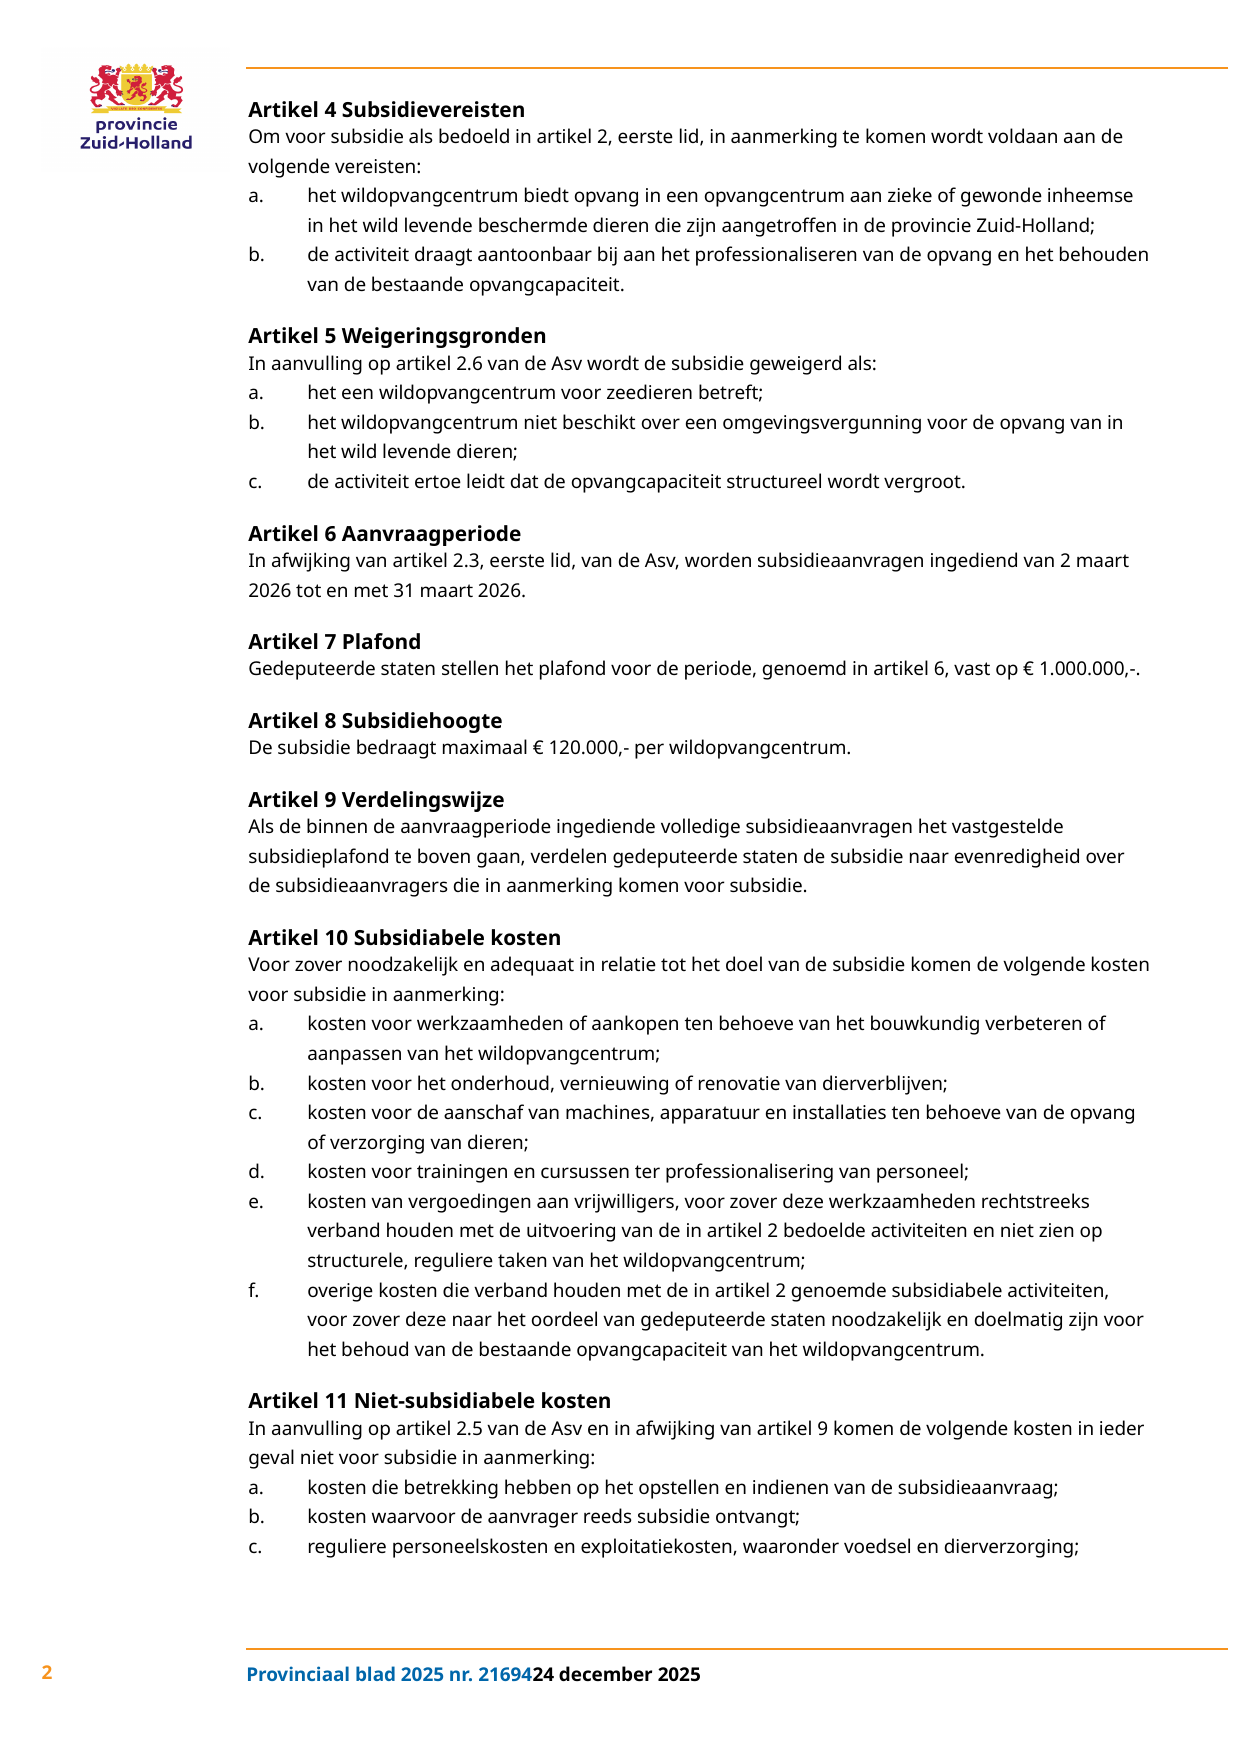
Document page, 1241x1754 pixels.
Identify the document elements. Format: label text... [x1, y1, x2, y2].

list kosten voor het onderhoud, vernieuwing of renovatie van dierverblijven; [248, 1070, 1152, 1095]
text Artikel 5 Weigeringsgronden [248, 322, 1152, 350]
text Gedeputeerde staten stellen het plafond voor de periode, genoemd in artikel 6, vast op € 1.000.000,-. [248, 656, 1152, 681]
list kosten waarvoor de aanvrager reeds subsidie ontvangt; [248, 1503, 1152, 1529]
text Artikel 7 Plafond [248, 627, 1152, 656]
list kosten die betrekking hebben op het opstellen en indienen van de subsidieaanvraag; [248, 1474, 1152, 1500]
text Artikel 10 Subsidiabele kosten [248, 923, 1152, 951]
text Artikel 9 Verdelingswijze [248, 785, 1152, 813]
picture [41, 47, 231, 172]
list kosten voor trainingen en cursussen ter professionalisering van personeel; [248, 1158, 1152, 1184]
text In afwijking van artikel 2.3, eerste lid, van de Asv, worden subsidieaanvragen ingediend van 2 maart 2026 tot en met 31 maart 2026. [248, 547, 1152, 602]
list de activiteit draagt aantoonbaar bij aan het professionaliseren van de opvang en het behouden van de bestaande opvangcapaciteit. [248, 242, 1152, 297]
list het een wildopvangcentrum voor zeedieren betreft; [248, 379, 1152, 405]
list kosten voor de aanschaf van machines, apparatuur en installaties ten behoeve van de opvang of verzorging van dieren; [248, 1099, 1152, 1154]
text Artikel 6 Aanvraagperiode [248, 519, 1152, 547]
list het wildopvangcentrum niet beschikt over een omgevingsvergunning voor de opvang van in het wild levende dieren; [248, 409, 1152, 464]
text Om voor subsidie als bedoeld in artikel 2, eerste lid, in aanmerking te komen wordt voldaan aan de volgende vereisten: [248, 123, 1152, 178]
list reguliere personeelskosten en exploitatiekosten, waaronder voedsel en dierverzorging; [248, 1533, 1152, 1559]
text Artikel 4 Subsidievereisten [248, 95, 1152, 123]
text De subsidie bedraagt maximaal € 120.000,- per wildopvangcentrum. [248, 734, 1152, 760]
list de activiteit ertoe leidt dat de opvangcapaciteit structureel wordt vergroot. [248, 468, 1152, 494]
text Artikel 8 Subsidiehoogte [248, 706, 1152, 734]
list overige kosten die verband houden met de in artikel 2 genoemde subsidiabele activiteiten, voor zover deze naar het oordeel van gedeputeerde staten noodzakelijk en doelmatig zijn voor het behoud van de bestaande opvangcapaciteit van het wildopvangcentrum. [248, 1277, 1152, 1362]
text Als de binnen de aanvraagperiode ingediende volledige subsidieaanvragen het vastgestelde subsidieplafond te boven gaan, verdelen gedeputeerde staten de subsidie naar evenredigheid over de subsidieaanvragers die in aanmerking komen voor subsidie. [248, 813, 1152, 898]
list kosten van vergoedingen aan vrijwilligers, voor zover deze werkzaamheden rechtstreeks verband houden met de uitvoering van de in artikel 2 bedoelde activiteiten en niet zien op structurele, reguliere taken van het wildopvangcentrum; [248, 1188, 1152, 1273]
text Artikel 11 Niet-subsidiabele kosten [248, 1386, 1152, 1415]
text In aanvulling op artikel 2.5 van de Asv en in afwijking van artikel 9 komen de volgende kosten in ieder geval niet voor subsidie in aanmerking: [248, 1415, 1152, 1470]
text In aanvulling op artikel 2.6 van de Asv wordt de subsidie geweigerd als: [248, 350, 1152, 376]
list het wildopvangcentrum biedt opvang in een opvangcentrum aan zieke of gewonde inheemse in het wild levende beschermde dieren die zijn aangetroffen in de provincie Zuid-Holland; [248, 182, 1152, 238]
list kosten voor werkzaamheden of aankopen ten behoeve van het bouwkundig verbeteren of aanpassen van het wildopvangcentrum; [248, 1011, 1152, 1066]
text Voor zover noodzakelijk en adequaat in relatie tot het doel van de subsidie komen de volgende kosten voor subsidie in aanmerking: [248, 951, 1152, 1007]
